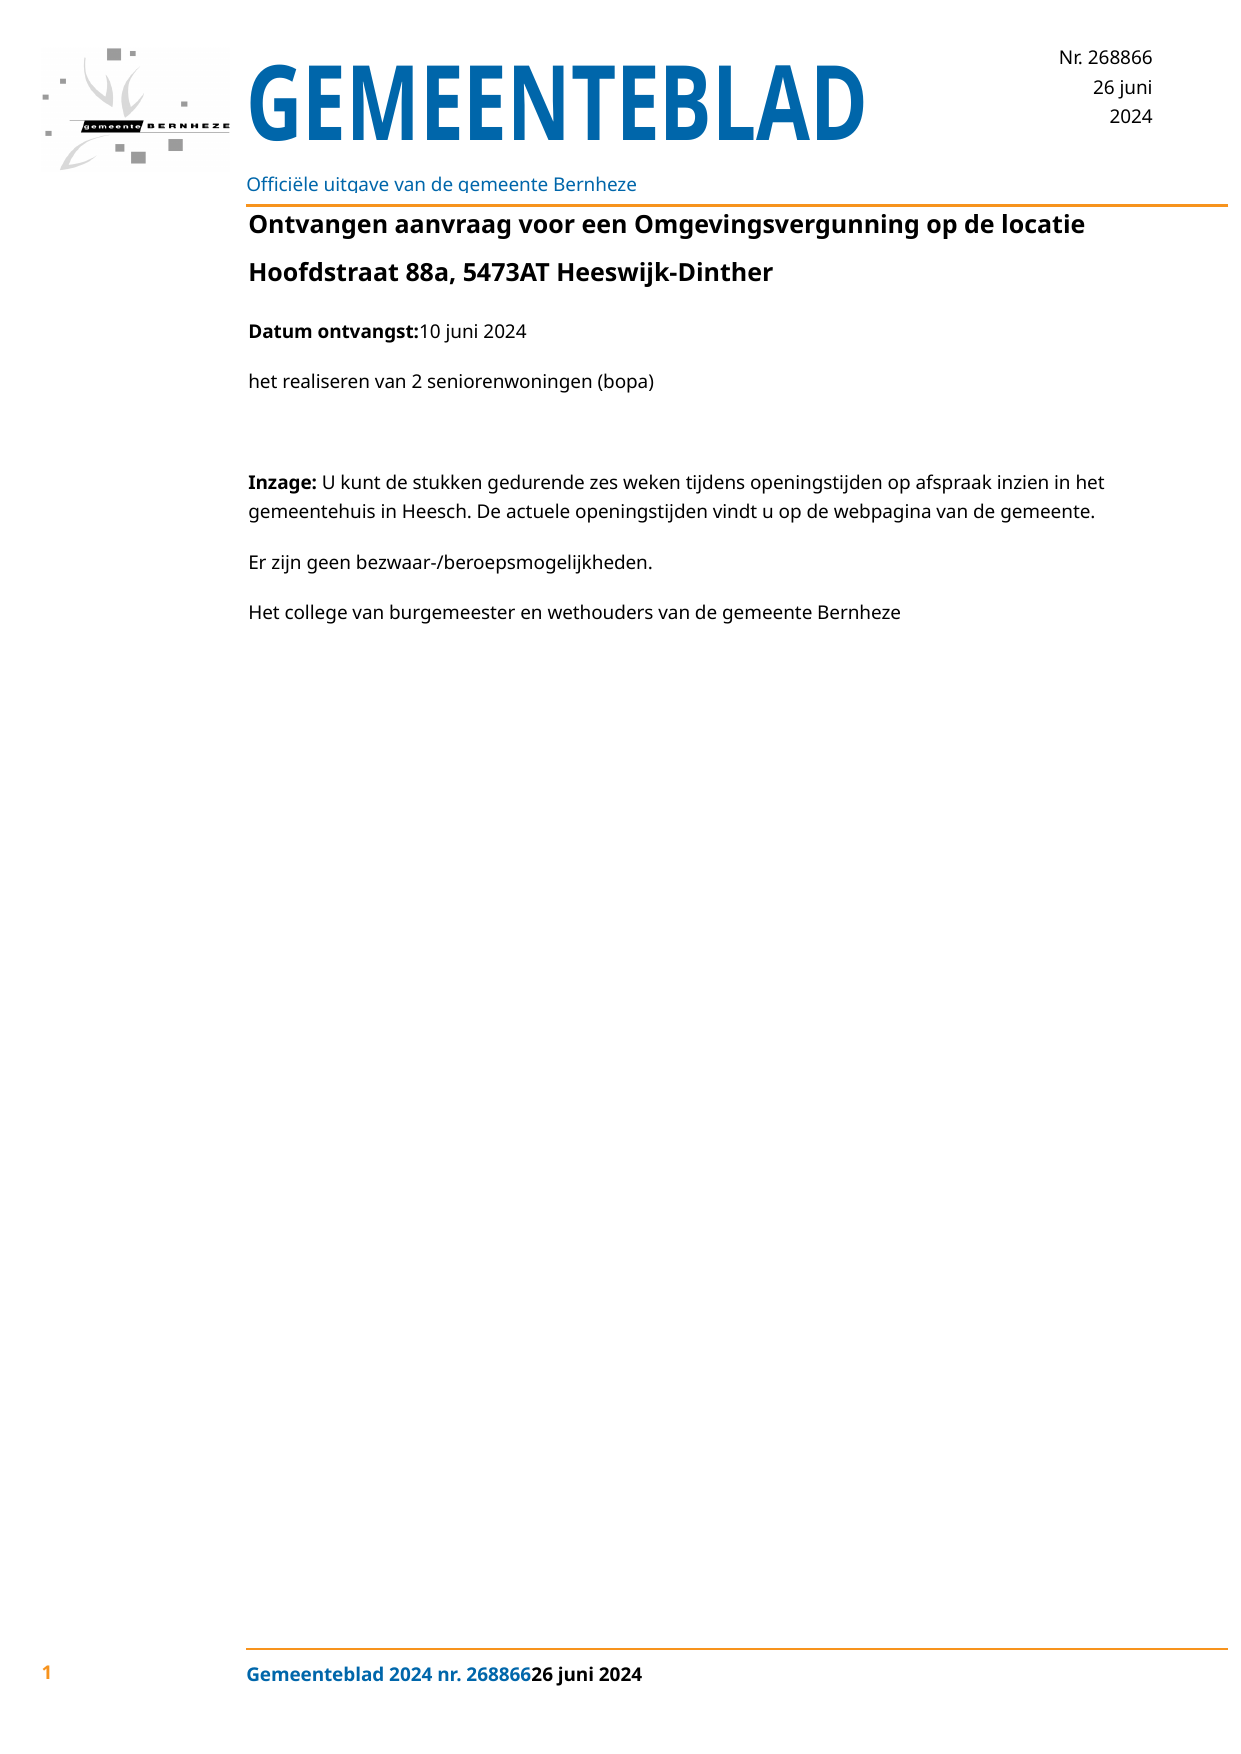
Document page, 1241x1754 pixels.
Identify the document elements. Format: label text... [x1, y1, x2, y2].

text Het college van burgemeester en wethouders van de gemeente Bernheze [248, 599, 1152, 625]
text het realiseren van 2 seniorenwoningen (bopa) [248, 368, 1152, 394]
text Ontvangen aanvraag voor een Omgevingsvergunning op de locatie Hoofdstraat 88a, 5473AT Heeswijk-Dinther [248, 207, 1152, 288]
picture [41, 47, 231, 172]
text Datum ontvangst:10 juni 2024 [248, 318, 1152, 344]
text Inzage: U kunt de stukken gedurende zes weken tijdens openingstijden op afspraak inzien in het gemeentehuis in Heesch. De actuele openingstijden vindt u op de webpagina van de gemeente. [248, 469, 1152, 524]
text Er zijn geen bezwaar-/beroepsmogelijkheden. [248, 549, 1152, 575]
